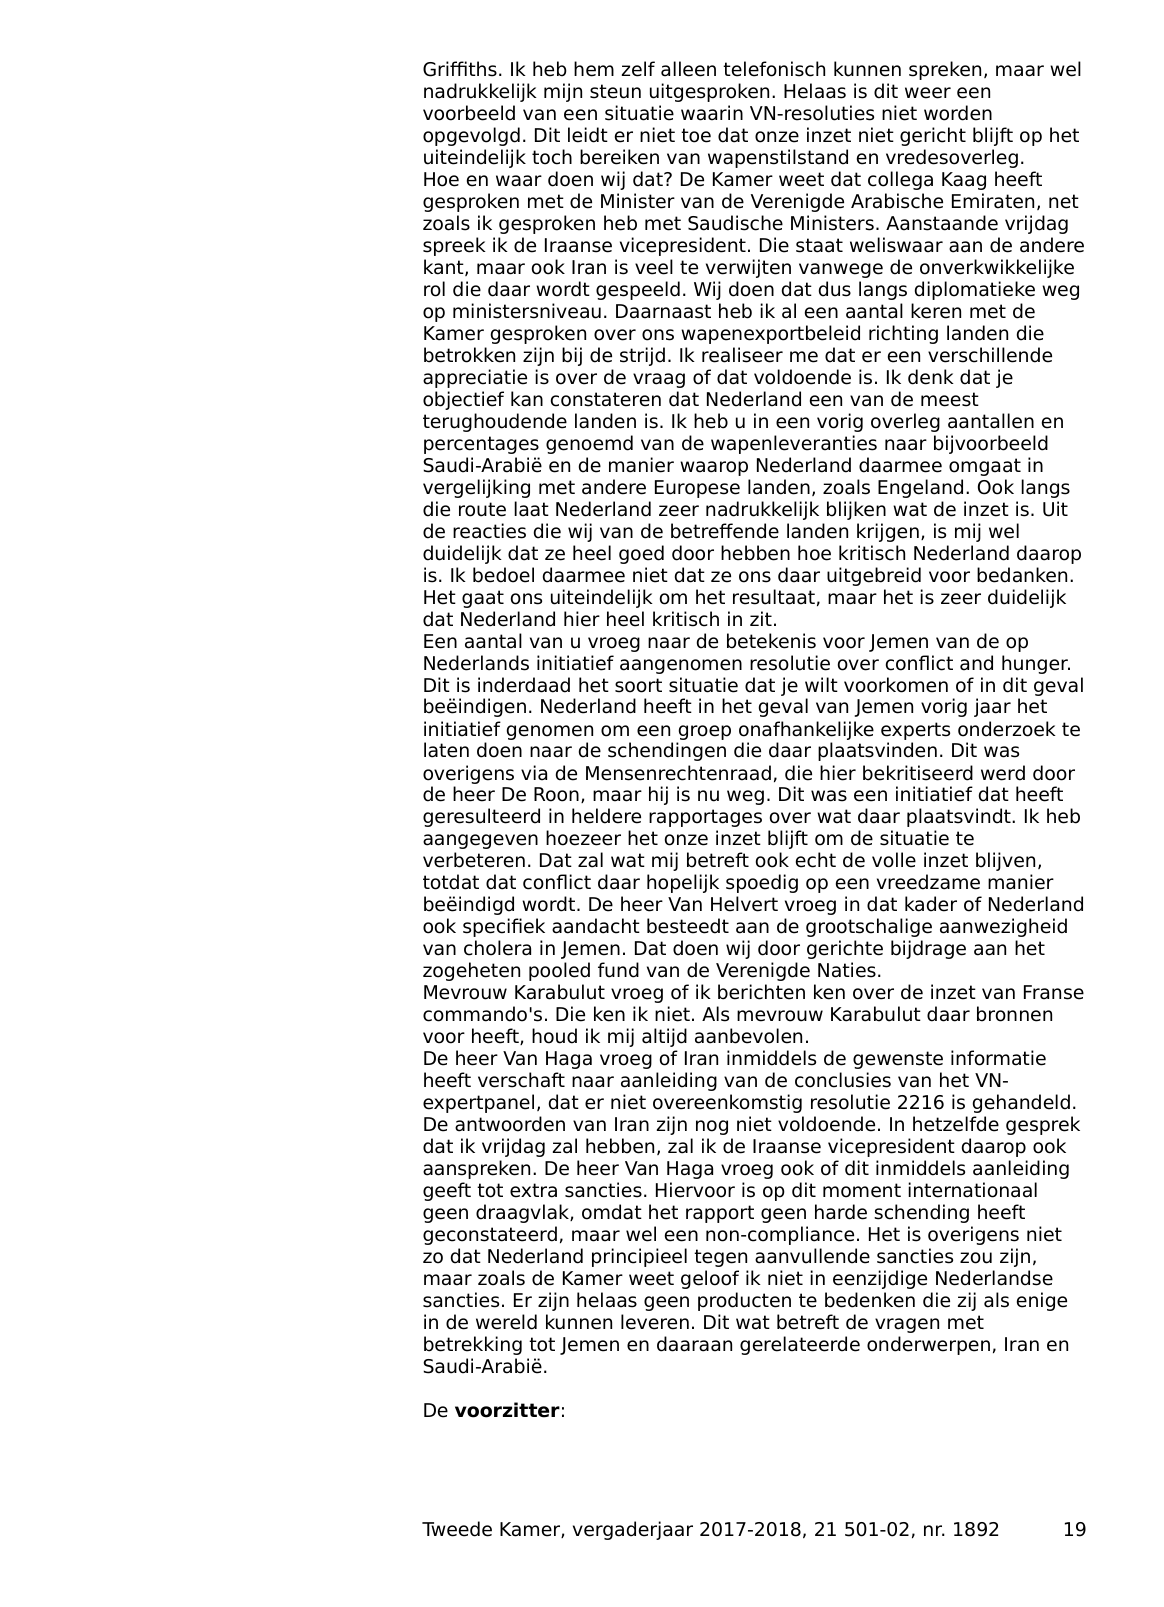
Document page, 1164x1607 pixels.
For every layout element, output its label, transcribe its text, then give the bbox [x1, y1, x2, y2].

text Hoe en waar doen wij dat? De Kamer weet dat collega Kaag heeft gesproken met de Minister van de Verenigde Arabische Emiraten, net zoals ik gesproken heb met Saudische Ministers. Aanstaande vrijdag spreek ik de Iraanse vicepresident. Die staat weliswaar aan de andere kant, maar ook Iran is veel te verwijten vanwege de onverkwikkelijke rol die daar wordt gespeeld. Wij doen dat dus langs diplomatieke weg op ministersniveau. Daarnaast heb ik al een aantal keren met de Kamer gesproken over ons wapenexportbeleid richting landen die betrokken zijn bij de strijd. Ik realiseer me dat er een verschillende appreciatie is over de vraag of dat voldoende is. Ik denk dat je objectief kan constateren dat Nederland een van de meest terughoudende landen is. Ik heb u in een vorig overleg aantallen en percentages genoemd van de wapenleveranties naar bijvoorbeeld Saudi-Arabië en de manier waarop Nederland daarmee omgaat in vergelijking met andere Europese landen, zoals Engeland. Ook langs die route laat Nederland zeer nadrukkelijk blijken wat de inzet is. Uit de reacties die wij van de betreffende landen krijgen, is mij wel duidelijk dat ze heel goed door hebben hoe kritisch Nederland daarop is. Ik bedoel daarmee niet dat ze ons daar uitgebreid voor bedanken. Het gaat ons uiteindelijk om het resultaat, maar het is zeer duidelijk dat Nederland hier heel kritisch in zit. [422, 169, 1087, 631]
text Een aantal van u vroeg naar de betekenis voor Jemen van de op Nederlands initiatief aangenomen resolutie over conflict and hunger. Dit is inderdaad het soort situatie dat je wilt voorkomen of in dit geval beëindigen. Nederland heeft in het geval van Jemen vorig jaar het initiatief genomen om een groep onafhankelijke experts onderzoek te laten doen naar de schendingen die daar plaatsvinden. Dit was overigens via de Mensenrechtenraad, die hier bekritiseerd werd door de heer De Roon, maar hij is nu weg. Dit was een initiatief dat heeft geresulteerd in heldere rapportages over wat daar plaatsvindt. Ik heb aangegeven hoezeer het onze inzet blijft om de situatie te verbeteren. Dat zal wat mij betreft ook echt de volle inzet blijven, totdat dat conflict daar hopelijk spoedig op een vreedzame manier beëindigd wordt. De heer Van Helvert vroeg in dat kader of Nederland ook specifiek aandacht besteedt aan de grootschalige aanwezigheid van cholera in Jemen. Dat doen wij door gerichte bijdrage aan het zogeheten pooled fund van de Verenigde Naties. [422, 631, 1087, 982]
text De voorzitter: [422, 1400, 1087, 1422]
text De heer Van Haga vroeg of Iran inmiddels de gewenste informatie heeft verschaft naar aanleiding van de conclusies van het VN-expertpanel, dat er niet overeenkomstig resolutie 2216 is gehandeld. De antwoorden van Iran zijn nog niet voldoende. In hetzelfde gesprek dat ik vrijdag zal hebben, zal ik de Iraanse vicepresident daarop ook aanspreken. De heer Van Haga vroeg ook of dit inmiddels aanleiding geeft tot extra sancties. Hiervoor is op dit moment internationaal geen draagvlak, omdat het rapport geen harde schending heeft geconstateerd, maar wel een non-compliance. Het is overigens niet zo dat Nederland principieel tegen aanvullende sancties zou zijn, maar zoals de Kamer weet geloof ik niet in eenzijdige Nederlandse sancties. Er zijn helaas geen producten te bedenken die zij als enige in de wereld kunnen leveren. Dit wat betreft de vragen met betrekking tot Jemen en daaraan gerelateerde onderwerpen, Iran en Saudi-Arabië. [422, 1048, 1087, 1378]
text Griffiths. Ik heb hem zelf alleen telefonisch kunnen spreken, maar wel nadrukkelijk mijn steun uitgesproken. Helaas is dit weer een voorbeeld van een situatie waarin VN-resoluties niet worden opgevolgd. Dit leidt er niet toe dat onze inzet niet gericht blijft op het uiteindelijk toch bereiken van wapenstilstand en vredesoverleg. [422, 59, 1087, 169]
text Mevrouw Karabulut vroeg of ik berichten ken over de inzet van Franse commando's. Die ken ik niet. Als mevrouw Karabulut daar bronnen voor heeft, houd ik mij altijd aanbevolen. [422, 982, 1087, 1048]
